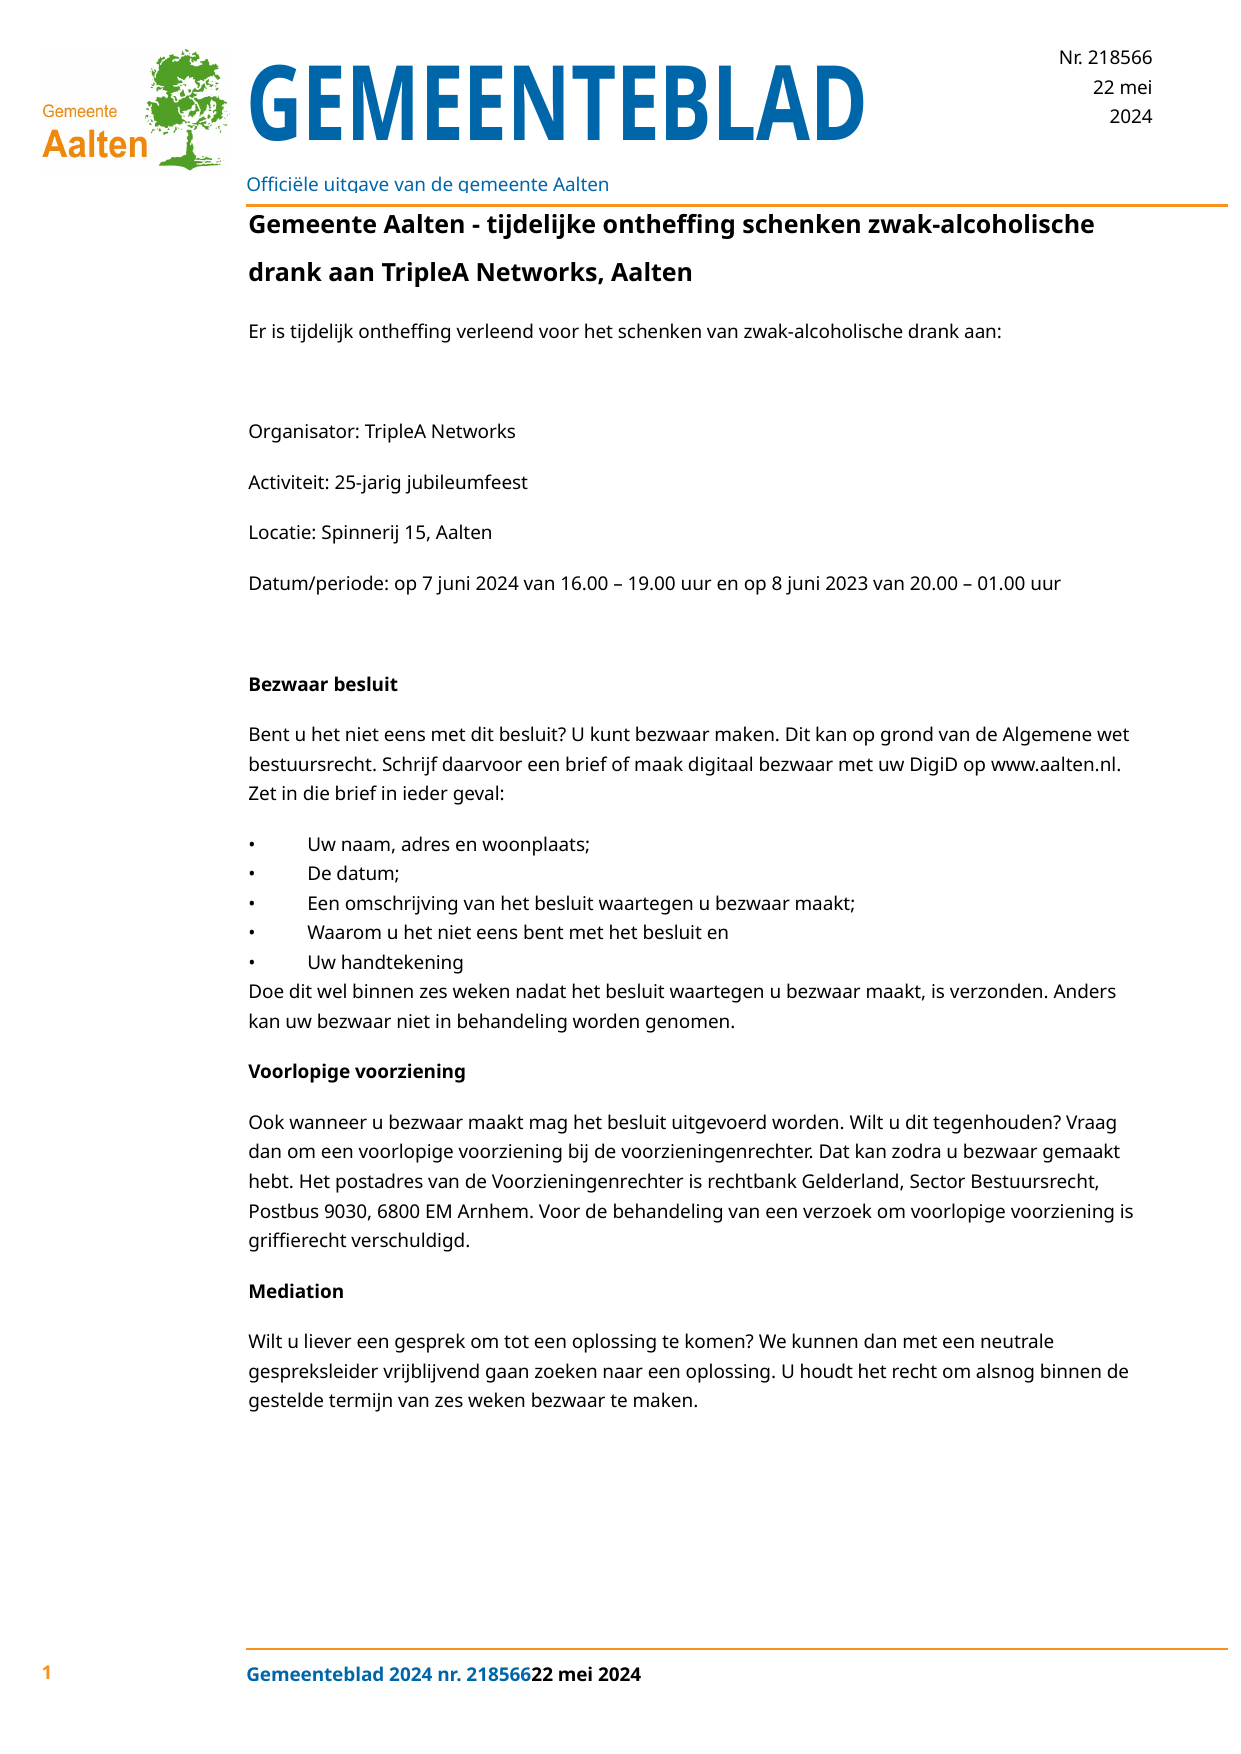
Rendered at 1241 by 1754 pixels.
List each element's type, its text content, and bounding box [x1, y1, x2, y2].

list Uw handtekening [248, 949, 1152, 975]
picture [41, 47, 231, 172]
text Locatie: Spinnerij 15, Aalten [248, 519, 1152, 545]
list Waarom u het niet eens bent met het besluit en [248, 919, 1152, 945]
text Organisator: TripleA Networks [248, 419, 1152, 444]
text Bent u het niet eens met dit besluit? U kunt bezwaar maken. Dit kan op grond van de Algemene wet bestuursrecht. Schrijf daarvoor een brief of maak digitaal bezwaar met uw DigiD op www.aalten.nl. Zet in die brief in ieder geval: [248, 721, 1152, 806]
list De datum; [248, 860, 1152, 886]
text Activiteit: 25-jarig jubileumfeest [248, 469, 1152, 495]
text Wilt u liever een gesprek om tot een oplossing te komen? We kunnen dan met een neutrale gespreksleider vrijblijvend gaan zoeken naar een oplossing. U houdt het recht om alsnog binnen de gestelde termijn van zes weken bezwaar te maken. [248, 1328, 1152, 1413]
list Uw naam, adres en woonplaats; [248, 831, 1152, 857]
text Mediation [248, 1278, 1152, 1304]
text Gemeente Aalten - tijdelijke ontheffing schenken zwak-alcoholische drank aan TripleA Networks, Aalten [248, 207, 1152, 288]
text Bezwaar besluit [248, 671, 1152, 697]
text Er is tijdelijk ontheffing verleend voor het schenken van zwak-alcoholische drank aan: [248, 318, 1152, 344]
list Een omschrijving van het besluit waartegen u bezwaar maakt; [248, 890, 1152, 916]
text Ook wanneer u bezwaar maakt mag het besluit uitgevoerd worden. Wilt u dit tegenhouden? Vraag dan om een voorlopige voorziening bij de voorzieningenrechter. Dat kan zodra u bezwaar gemaakt hebt. Het postadres van de Voorzieningenrechter is rechtbank Gelderland, Sector Bestuursrecht, Postbus 9030, 6800 EM Arnhem. Voor de behandeling van een verzoek om voorlopige voorziening is griffierecht verschuldigd. [248, 1109, 1152, 1253]
text Voorlopige voorziening [248, 1059, 1152, 1084]
text Datum/periode: op 7 juni 2024 van 16.00 – 19.00 uur en op 8 juni 2023 van 20.00 – 01.00 uur [248, 570, 1152, 596]
text Doe dit wel binnen zes weken nadat het besluit waartegen u bezwaar maakt, is verzonden. Anders kan uw bezwaar niet in behandeling worden genomen. [248, 979, 1152, 1034]
